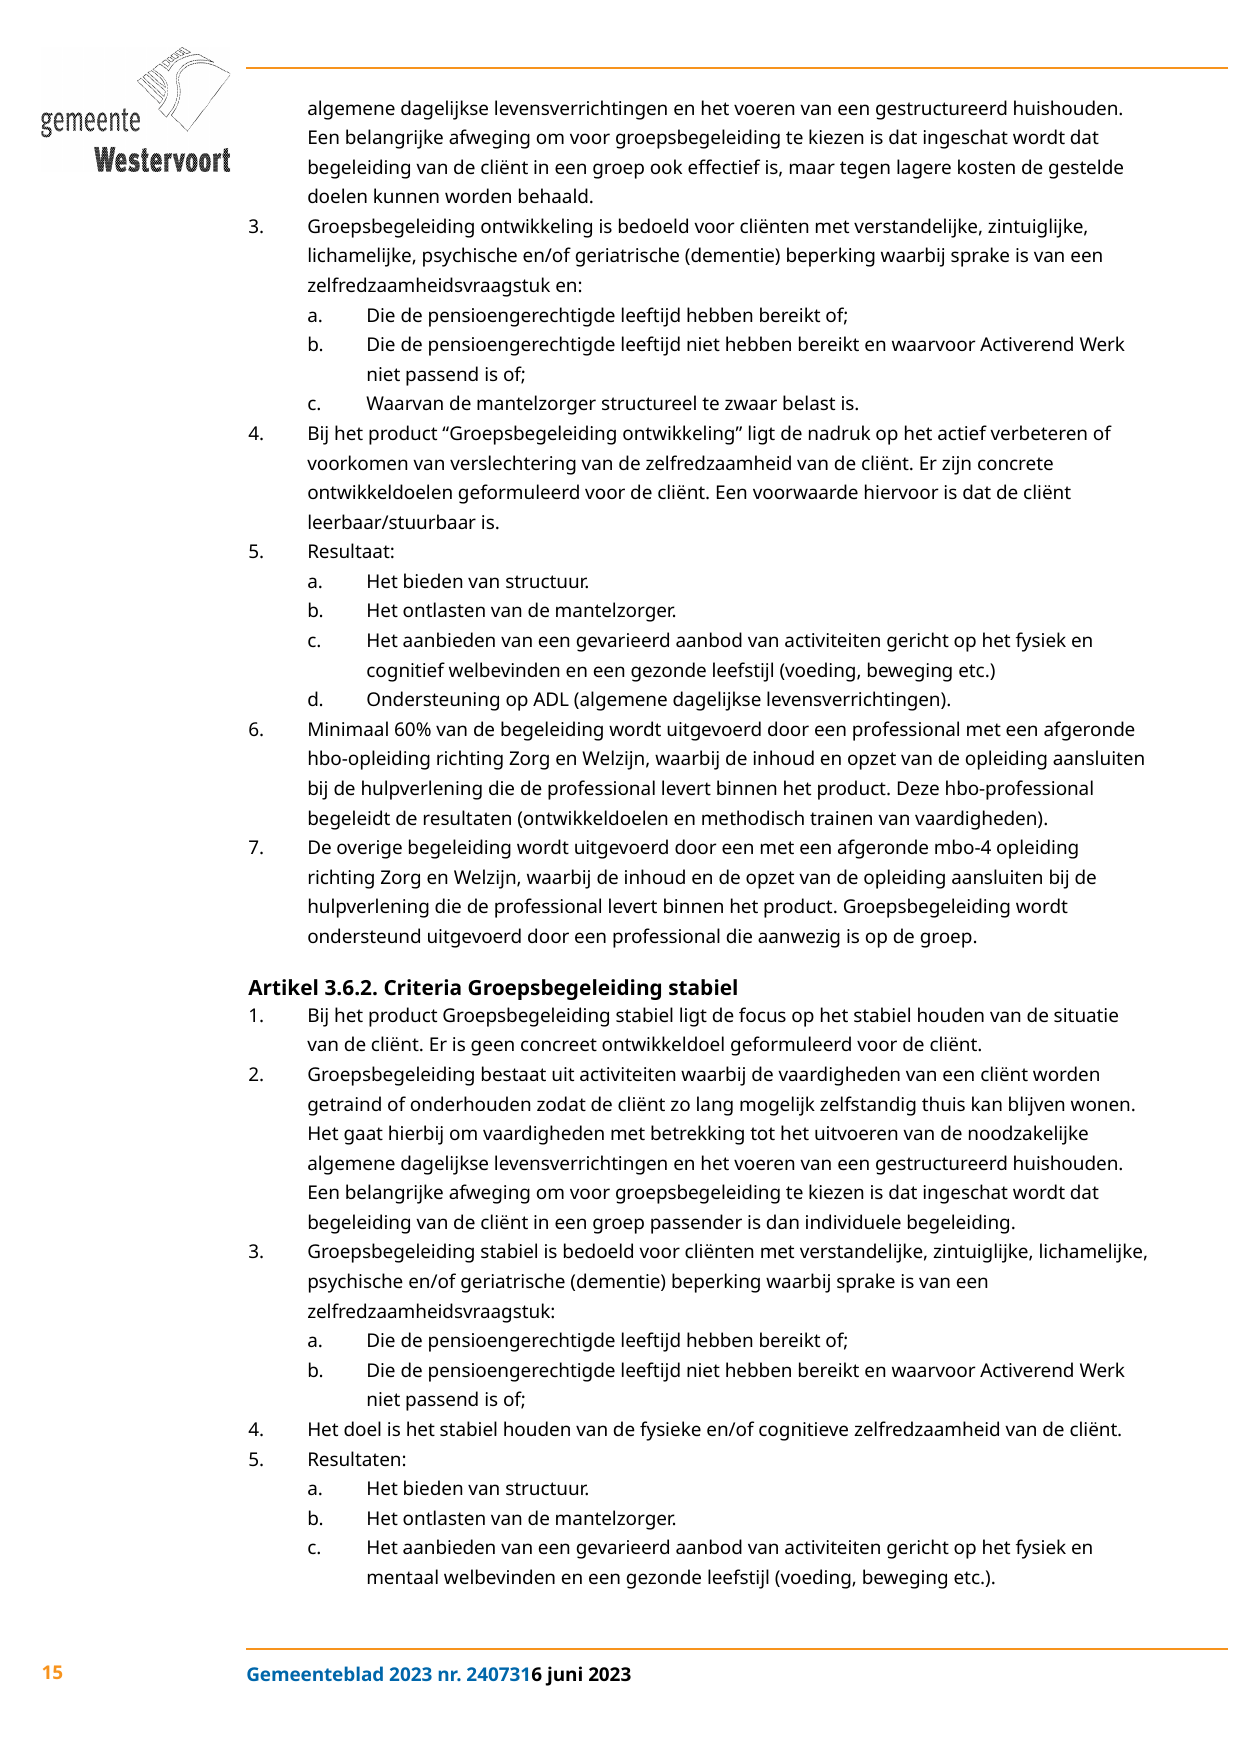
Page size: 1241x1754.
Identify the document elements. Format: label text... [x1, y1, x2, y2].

list Die de pensioengerechtigde leeftijd niet hebben bereikt en waarvoor Activerend Werk niet passend is of; [307, 1357, 1152, 1412]
list Groepsbegeleiding bestaat uit activiteiten waarbij de vaardigheden van een cliënt worden getraind of onderhouden zodat de cliënt zo lang mogelijk zelfstandig thuis kan blijven wonen. Het gaat hierbij om vaardigheden met betrekking tot het uitvoeren van de noodzakelijke algemene dagelijkse levensverrichtingen en het voeren van een gestructureerd huishouden. Een belangrijke afweging om voor groepsbegeleiding te kiezen is dat ingeschat wordt dat begeleiding van de cliënt in een groep passender is dan individuele begeleiding. [248, 1061, 1152, 1235]
list Bij het product Groepsbegeleiding stabiel ligt de focus op het stabiel houden van de situatie van de cliënt. Er is geen concreet ontwikkeldoel geformuleerd voor de cliënt. [248, 1002, 1152, 1057]
list Resultaat: [248, 538, 1152, 564]
list Het bieden van structuur. [307, 568, 1152, 594]
picture [41, 47, 231, 172]
list Het aanbieden van een gevarieerd aanbod van activiteiten gericht op het fysiek en cognitief welbevinden en een gezonde leefstijl (voeding, beweging etc.) [307, 627, 1152, 683]
list Die de pensioengerechtigde leeftijd hebben bereikt of; [307, 302, 1152, 328]
list Resultaten: [248, 1446, 1152, 1471]
list algemene dagelijkse levensverrichtingen en het voeren van een gestructureerd huishouden. Een belangrijke afweging om voor groepsbegeleiding te kiezen is dat ingeschat wordt dat begeleiding van de cliënt in een groep ook effectief is, maar tegen lagere kosten de gestelde doelen kunnen worden behaald. [248, 95, 1152, 209]
list Het ontlasten van de mantelzorger. [307, 598, 1152, 623]
list Bij het product “Groepsbegeleiding ontwikkeling” ligt de nadruk op het actief verbeteren of voorkomen van verslechtering van de zelfredzaamheid van de cliënt. Er zijn concrete ontwikkeldoelen geformuleerd voor de cliënt. Een voorwaarde hiervoor is dat de cliënt leerbaar/stuurbaar is. [248, 420, 1152, 535]
list De overige begeleiding wordt uitgevoerd door een met een afgeronde mbo-4 opleiding richting Zorg en Welzijn, waarbij de inhoud en de opzet van de opleiding aansluiten bij de hulpverlening die de professional levert binnen het product. Groepsbegeleiding wordt ondersteund uitgevoerd door een professional die aanwezig is op de groep. [248, 834, 1152, 949]
list Het doel is het stabiel houden van de fysieke en/of cognitieve zelfredzaamheid van de cliënt. [248, 1416, 1152, 1442]
list Groepsbegeleiding stabiel is bedoeld voor cliënten met verstandelijke, zintuiglijke, lichamelijke, psychische en/of geriatrische (dementie) beperking waarbij sprake is van een zelfredzaamheidsvraagstuk: [248, 1239, 1152, 1323]
list Groepsbegeleiding ontwikkeling is bedoeld voor cliënten met verstandelijke, zintuiglijke, lichamelijke, psychische en/of geriatrische (dementie) beperking waarbij sprake is van een zelfredzaamheidsvraagstuk en: [248, 213, 1152, 298]
text Artikel 3.6.2. Criteria Groepsbegeleiding stabiel [248, 973, 1152, 1002]
list Het bieden van structuur. [307, 1475, 1152, 1501]
list Het ontlasten van de mantelzorger. [307, 1505, 1152, 1531]
list Waarvan de mantelzorger structureel te zwaar belast is. [307, 391, 1152, 416]
list Het aanbieden van een gevarieerd aanbod van activiteiten gericht op het fysiek en mentaal welbevinden en een gezonde leefstijl (voeding, beweging etc.). [307, 1534, 1152, 1590]
list Minimaal 60% van de begeleiding wordt uitgevoerd door een professional met een afgeronde hbo-opleiding richting Zorg en Welzijn, waarbij de inhoud en opzet van de opleiding aansluiten bij de hulpverlening die de professional levert binnen het product. Deze hbo-professional begeleidt de resultaten (ontwikkeldoelen en methodisch trainen van vaardigheden). [248, 716, 1152, 831]
list Die de pensioengerechtigde leeftijd niet hebben bereikt en waarvoor Activerend Werk niet passend is of; [307, 331, 1152, 387]
list Ondersteuning op ADL (algemene dagelijkse levensverrichtingen). [307, 686, 1152, 712]
list Die de pensioengerechtigde leeftijd hebben bereikt of; [307, 1327, 1152, 1353]
